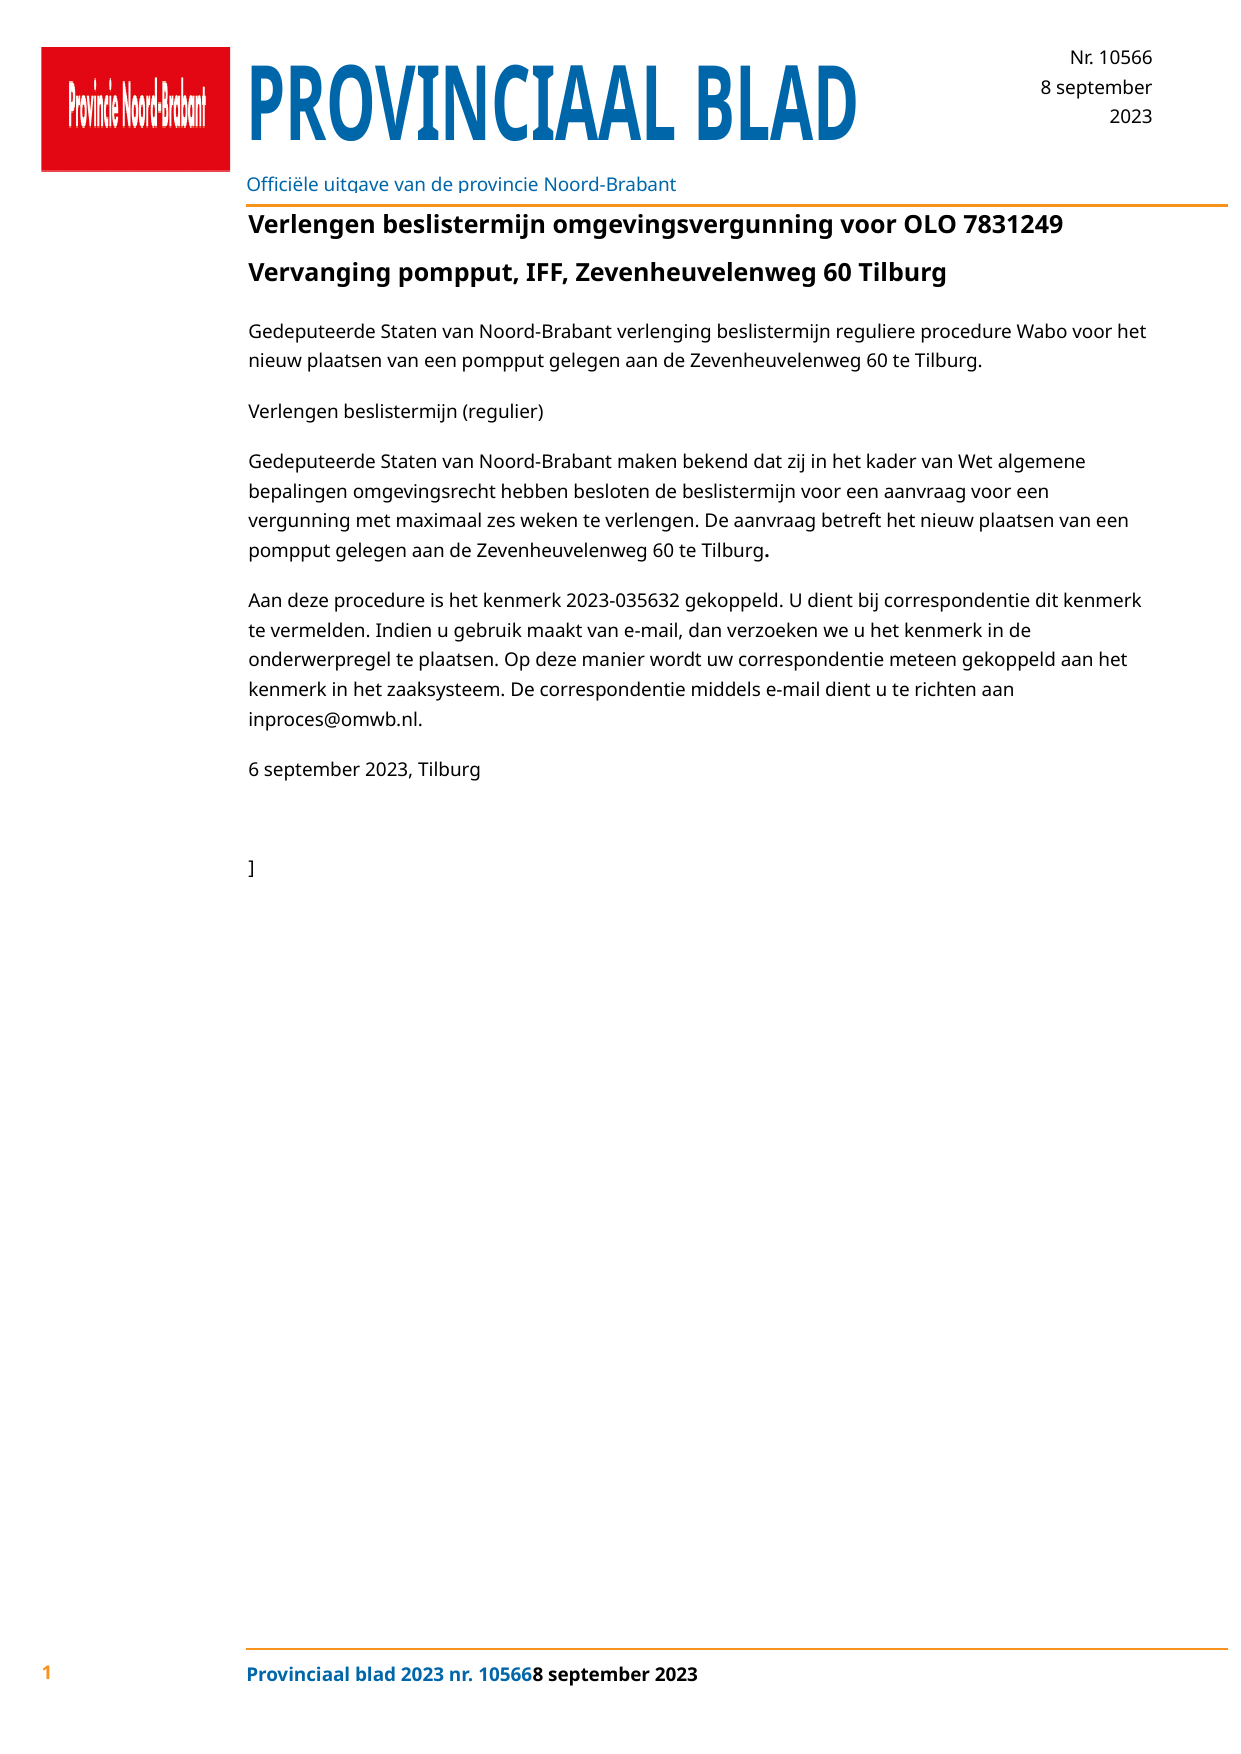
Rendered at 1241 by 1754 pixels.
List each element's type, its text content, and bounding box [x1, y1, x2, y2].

text Aan deze procedure is het kenmerk 2023-035632 gekoppeld. U dient bij correspondentie dit kenmerk te vermelden. Indien u gebruik maakt van e-mail, dan verzoeken we u het kenmerk in de onderwerpregel te plaatsen. Op deze manier wordt uw correspondentie meteen gekoppeld aan het kenmerk in het zaaksysteem. De correspondentie middels e-mail dient u te richten aan inproces@omwb.nl. [248, 587, 1152, 732]
text Verlengen beslistermijn (regulier) [248, 398, 1152, 424]
text Gedeputeerde Staten van Noord-Brabant verlenging beslistermijn reguliere procedure Wabo voor het nieuw plaatsen van een pompput gelegen aan de Zevenheuvelenweg 60 te Tilburg. [248, 318, 1152, 373]
text 6 september 2023, Tilburg [248, 756, 1152, 782]
picture [41, 47, 231, 172]
text Verlengen beslistermijn omgevingsvergunning voor OLO 7831249 Vervanging pompput, IFF, Zevenheuvelenweg 60 Tilburg [248, 207, 1152, 288]
text Gedeputeerde Staten van Noord-Brabant maken bekend dat zij in het kader van Wet algemene bepalingen omgevingsrecht hebben besloten de beslistermijn voor een aanvraag voor een vergunning met maximaal zes weken te verlengen. De aanvraag betreft het nieuw plaatsen van een pompput gelegen aan de Zevenheuvelenweg 60 te Tilburg. [248, 448, 1152, 563]
text ] [248, 854, 1152, 880]
